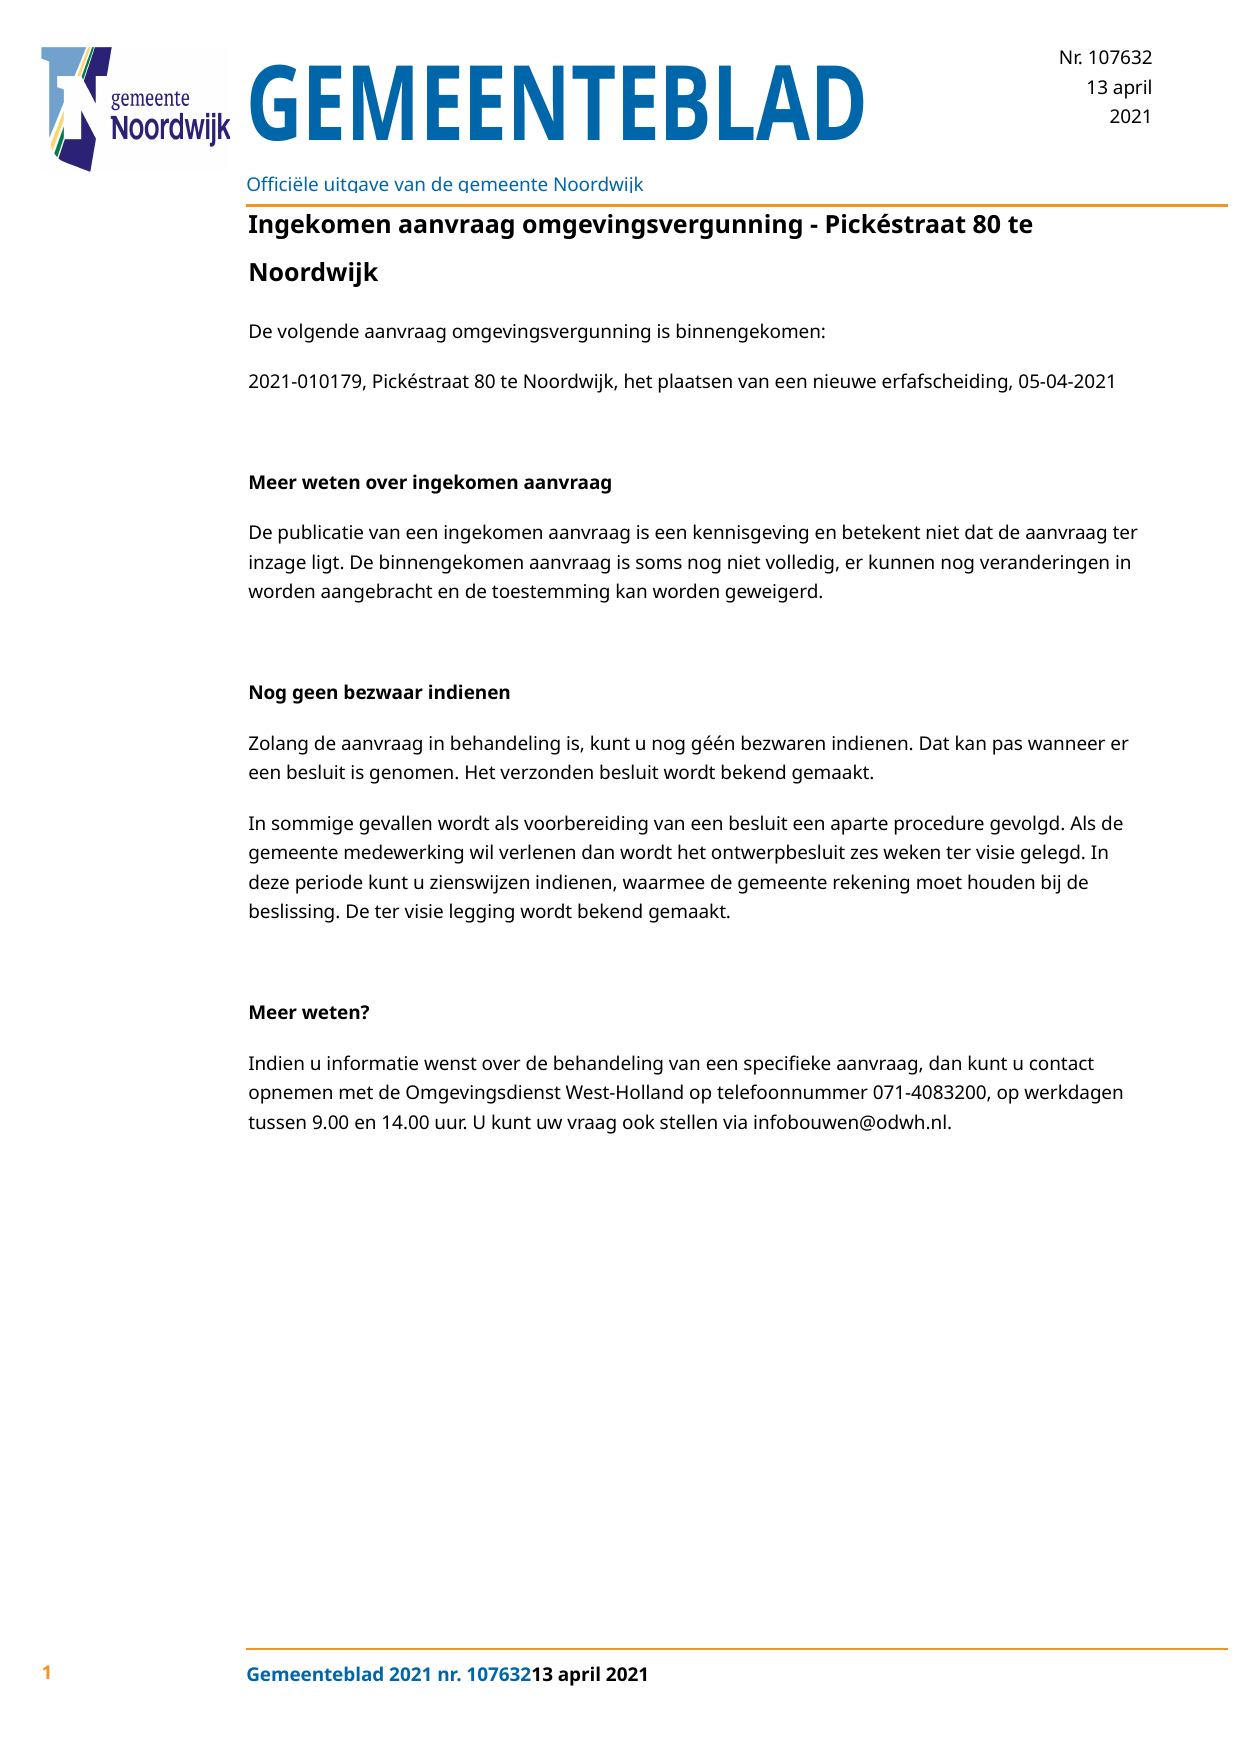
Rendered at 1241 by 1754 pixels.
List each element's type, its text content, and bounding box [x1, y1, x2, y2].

text 2021-010179, Pickéstraat 80 te Noordwijk, het plaatsen van een nieuwe erfafscheiding, 05-04-2021 [248, 368, 1152, 394]
text De volgende aanvraag omgevingsvergunning is binnengekomen: [248, 318, 1152, 344]
text Nog geen bezwaar indienen [248, 679, 1152, 705]
picture [41, 47, 231, 172]
text De publicatie van een ingekomen aanvraag is een kennisgeving en betekent niet dat de aanvraag ter inzage ligt. De binnengekomen aanvraag is soms nog niet volledig, er kunnen nog veranderingen in worden aangebracht en de toestemming kan worden geweigerd. [248, 519, 1152, 604]
text Meer weten? [248, 999, 1152, 1025]
text Zolang de aanvraag in behandeling is, kunt u nog géén bezwaren indienen. Dat kan pas wanneer er een besluit is genomen. Het verzonden besluit wordt bekend gemaakt. [248, 730, 1152, 785]
text Ingekomen aanvraag omgevingsvergunning - Pickéstraat 80 te Noordwijk [248, 207, 1152, 288]
text Indien u informatie wenst over de behandeling van een specifieke aanvraag, dan kunt u contact opnemen met de Omgevingsdienst West-Holland op telefoonnummer 071-4083200, op werkdagen tussen 9.00 en 14.00 uur. U kunt uw vraag ook stellen via infobouwen@odwh.nl. [248, 1050, 1152, 1135]
text In sommige gevallen wordt als voorbereiding van een besluit een aparte procedure gevolgd. Als de gemeente medewerking wil verlenen dan wordt het ontwerpbesluit zes weken ter visie gelegd. In deze periode kunt u zienswijzen indienen, waarmee de gemeente rekening moet houden bij de beslissing. De ter visie legging wordt bekend gemaakt. [248, 810, 1152, 924]
text Meer weten over ingekomen aanvraag [248, 469, 1152, 495]
